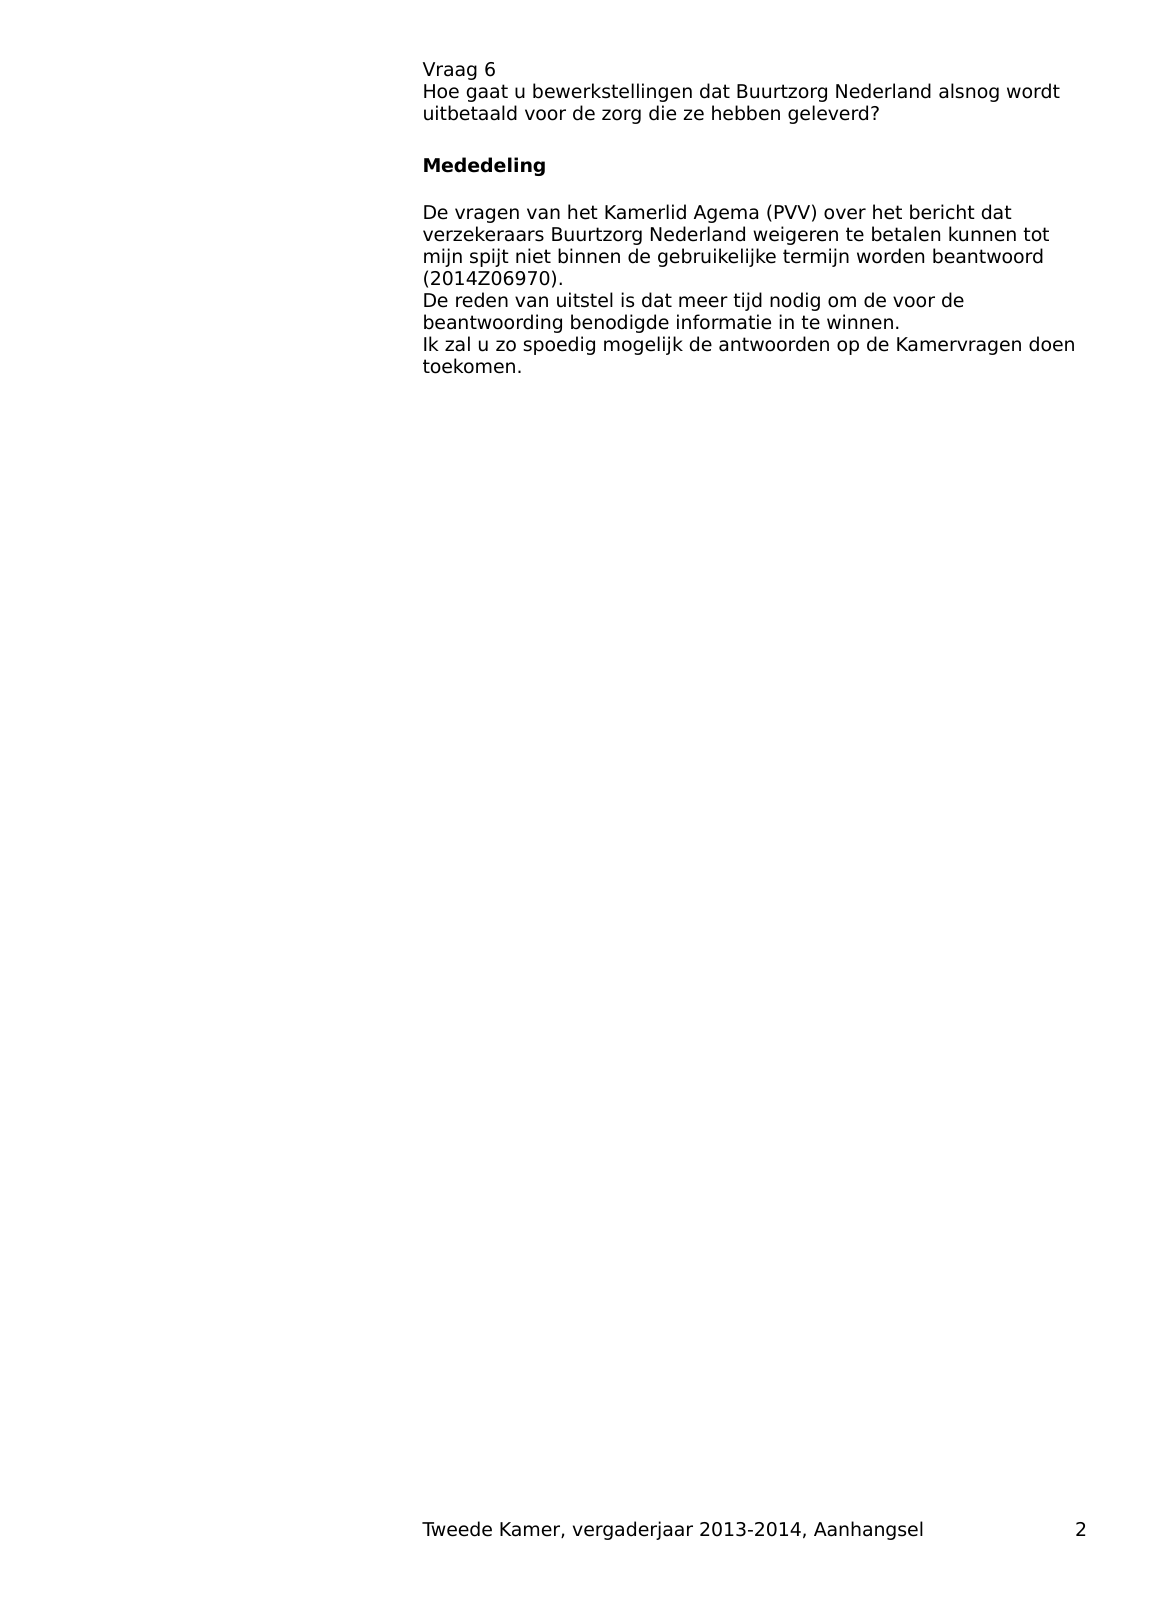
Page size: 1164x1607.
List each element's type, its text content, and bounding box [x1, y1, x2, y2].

subtitle Mededeling [422, 155, 1087, 177]
text Ik zal u zo spoedig mogelijk de antwoorden op de Kamervragen doen toekomen. [422, 334, 1087, 378]
text De reden van uitstel is dat meer tijd nodig om de voor de beantwoording benodigde informatie in te winnen. [422, 290, 1087, 334]
text Hoe gaat u bewerkstellingen dat Buurtzorg Nederland alsnog wordt uitbetaald voor de zorg die ze hebben geleverd? [422, 81, 1087, 125]
text De vragen van het Kamerlid Agema (PVV) over het bericht dat verzekeraars Buurtzorg Nederland weigeren te betalen kunnen tot mijn spijt niet binnen de gebruikelijke termijn worden beantwoord (2014Z06970). [422, 202, 1087, 290]
text Vraag 6 [422, 59, 1087, 81]
